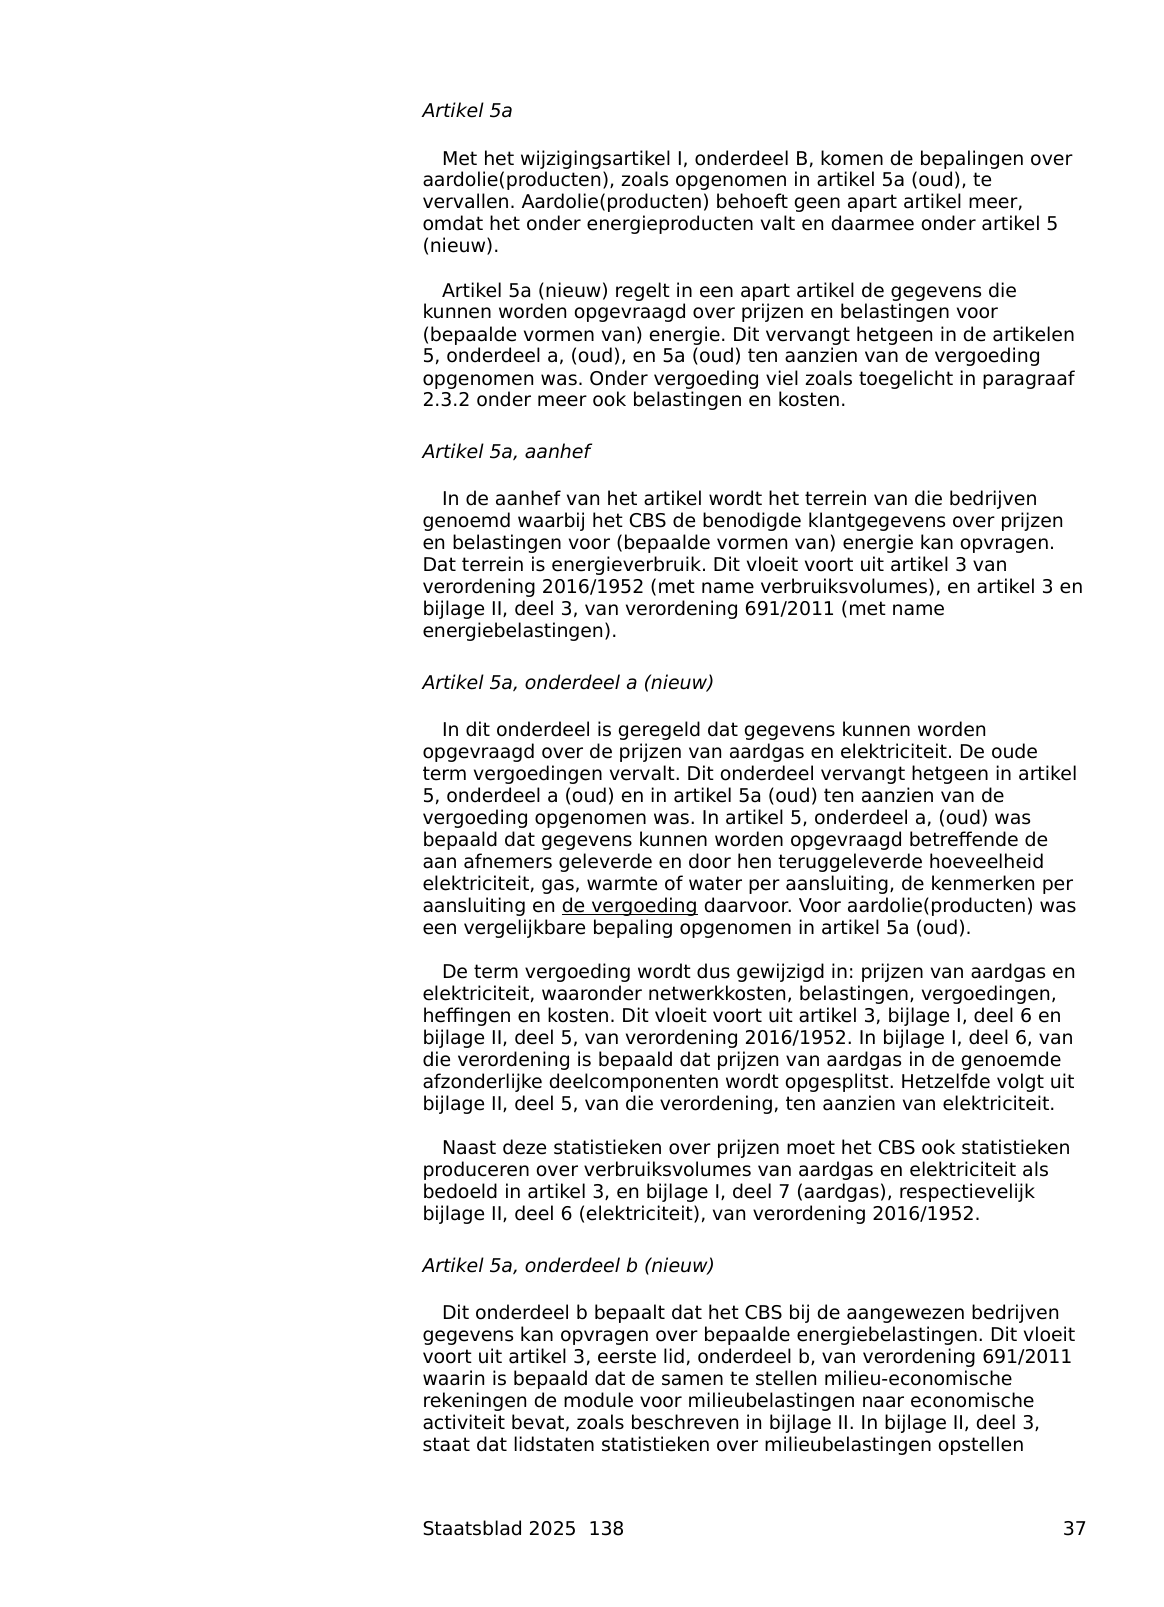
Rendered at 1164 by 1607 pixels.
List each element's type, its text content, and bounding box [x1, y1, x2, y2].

text Met het wijzigingsartikel I, onderdeel B, komen de bepalingen over aardolie(producten), zoals opgenomen in artikel 5a (oud), te vervallen. Aardolie(producten) behoeft geen apart artikel meer, omdat het onder energieproducten valt en daarmee onder artikel 5 (nieuw). [422, 147, 1087, 257]
text Artikel 5a (nieuw) regelt in een apart artikel de gegevens die kunnen worden opgevraagd over prijzen en belastingen voor (bepaalde vormen van) energie. Dit vervangt hetgeen in de artikelen 5, onderdeel a, (oud), en 5a (oud) ten aanzien van de vergoeding opgenomen was. Onder vergoeding viel zoals toegelicht in paragraaf 2.3.2 onder meer ook belastingen en kosten. [422, 279, 1087, 411]
subtitle Artikel 5a, aanhef [422, 441, 1087, 463]
text Dit onderdeel b bepaalt dat het CBS bij de aangewezen bedrijven gegevens kan opvragen over bepaalde energiebelastingen. Dit vloeit voort uit artikel 3, eerste lid, onderdeel b, van verordening 691/2011 waarin is bepaald dat de samen te stellen milieu-economische rekeningen de module voor milieubelastingen naar economische activiteit bevat, zoals beschreven in bijlage II. In bijlage II, deel 3, staat dat lidstaten statistieken over milieubelastingen opstellen [422, 1302, 1087, 1456]
text In dit onderdeel is geregeld dat gegevens kunnen worden opgevraagd over de prijzen van aardgas en elektriciteit. De oude term vergoedingen vervalt. Dit onderdeel vervangt hetgeen in artikel 5, onderdeel a (oud) en in artikel 5a (oud) ten aanzien van de vergoeding opgenomen was. In artikel 5, onderdeel a, (oud) was bepaald dat gegevens kunnen worden opgevraagd betreffende de aan afnemers geleverde en door hen teruggeleverde hoeveelheid elektriciteit, gas, warmte of water per aansluiting, de kenmerken per aansluiting en de vergoeding daarvoor. Voor aardolie(producten) was een vergelijkbare bepaling opgenomen in artikel 5a (oud). [422, 719, 1087, 939]
text In de aanhef van het artikel wordt het terrein van die bedrijven genoemd waarbij het CBS de benodigde klantgegevens over prijzen en belastingen voor (bepaalde vormen van) energie kan opvragen. Dat terrein is energieverbruik. Dit vloeit voort uit artikel 3 van verordening 2016/1952 (met name verbruiksvolumes), en artikel 3 en bijlage II, deel 3, van verordening 691/2011 (met name energiebelastingen). [422, 488, 1087, 642]
subtitle Artikel 5a, onderdeel b (nieuw) [422, 1255, 1087, 1277]
text Naast deze statistieken over prijzen moet het CBS ook statistieken produceren over verbruiksvolumes van aardgas en elektriciteit als bedoeld in artikel 3, en bijlage I, deel 7 (aardgas), respectievelijk bijlage II, deel 6 (elektriciteit), van verordening 2016/1952. [422, 1137, 1087, 1225]
text De term vergoeding wordt dus gewijzigd in: prijzen van aardgas en elektriciteit, waaronder netwerkkosten, belastingen, vergoedingen, heffingen en kosten. Dit vloeit voort uit artikel 3, bijlage I, deel 6 en bijlage II, deel 5, van verordening 2016/1952. In bijlage I, deel 6, van die verordening is bepaald dat prijzen van aardgas in de genoemde afzonderlijke deelcomponenten wordt opgesplitst. Hetzelfde volgt uit bijlage II, deel 5, van die verordening, ten aanzien van elektriciteit. [422, 961, 1087, 1115]
subtitle Artikel 5a, onderdeel a (nieuw) [422, 672, 1087, 694]
subtitle Artikel 5a [422, 100, 1087, 122]
